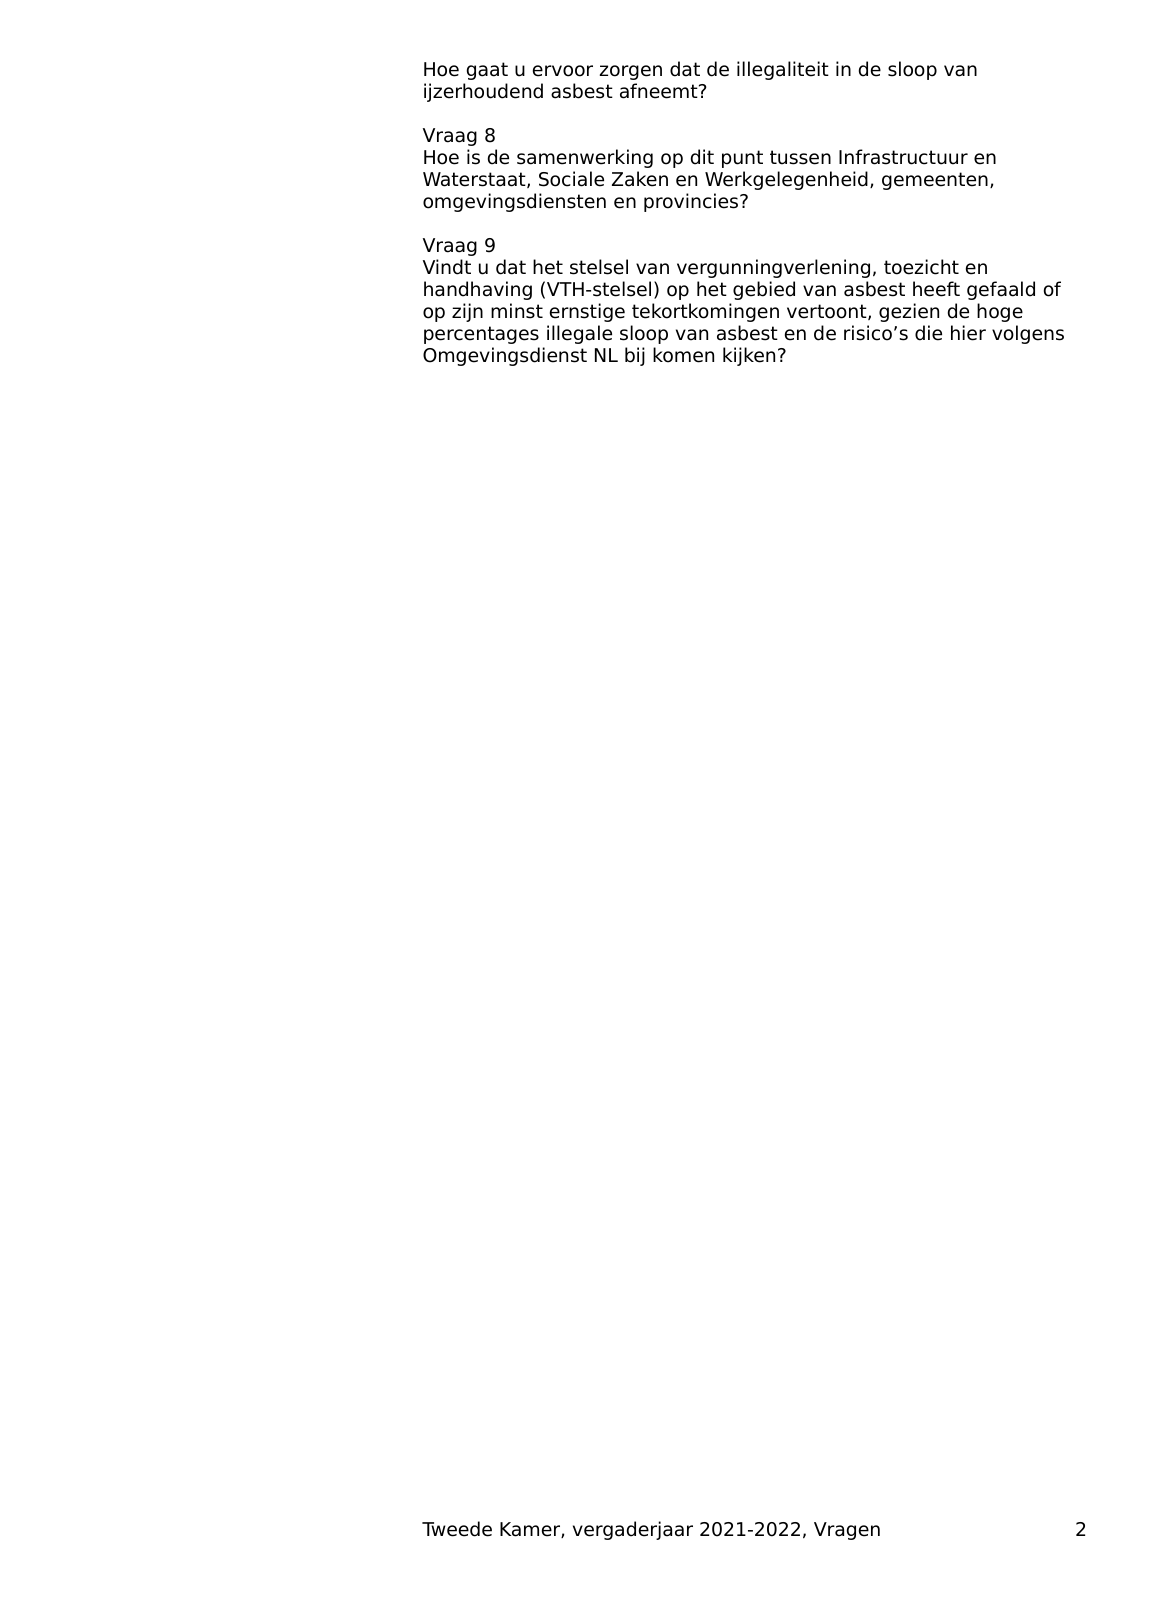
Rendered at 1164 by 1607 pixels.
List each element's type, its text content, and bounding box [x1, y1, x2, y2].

text Vraag 8 [422, 125, 1087, 147]
text Vindt u dat het stelsel van vergunningverlening, toezicht en handhaving (VTH-stelsel) op het gebied van asbest heeft gefaald of op zijn minst ernstige tekortkomingen vertoont, gezien de hoge percentages illegale sloop van asbest en de risico’s die hier volgens Omgevingsdienst NL bij komen kijken? [422, 257, 1087, 367]
text Hoe gaat u ervoor zorgen dat de illegaliteit in de sloop van ijzerhoudend asbest afneemt? [422, 59, 1087, 103]
text Vraag 9 [422, 235, 1087, 257]
text Hoe is de samenwerking op dit punt tussen Infrastructuur en Waterstaat, Sociale Zaken en Werkgelegenheid, gemeenten, omgevingsdiensten en provincies? [422, 147, 1087, 213]
